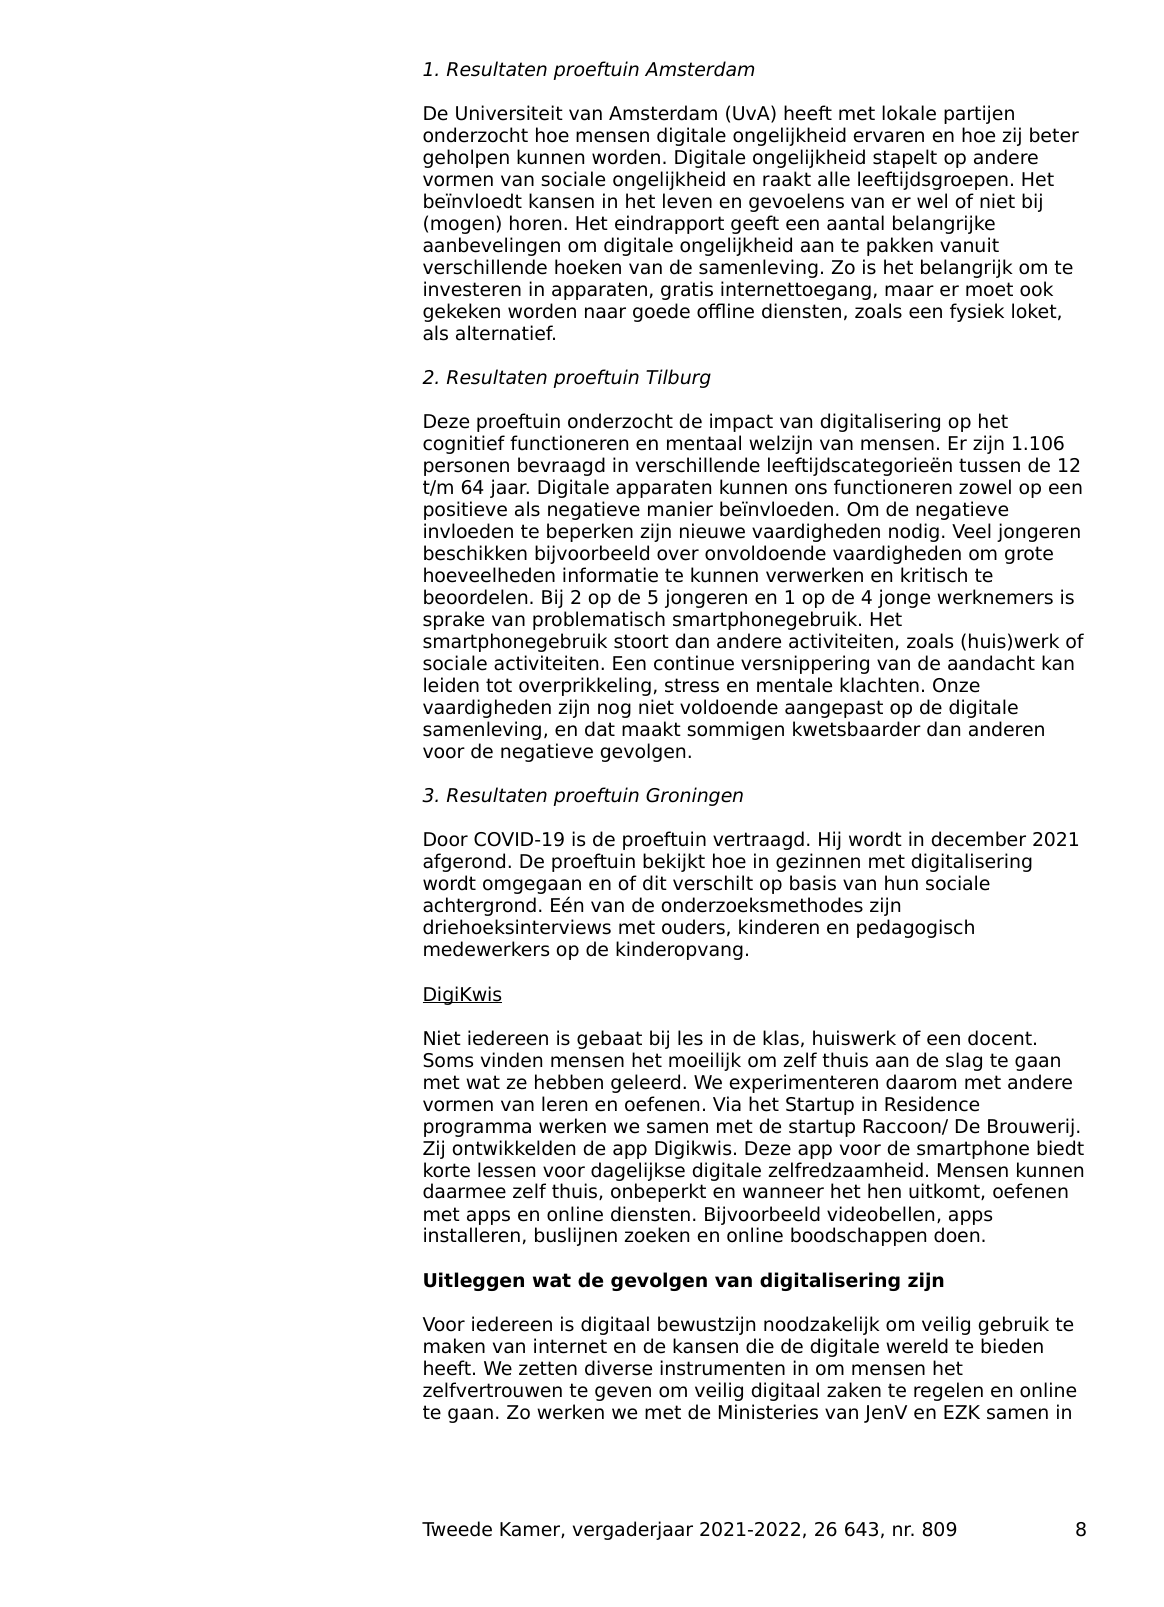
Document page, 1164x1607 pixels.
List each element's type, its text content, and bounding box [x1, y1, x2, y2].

subtitle 2. Resultaten proeftuin Tilburg [422, 367, 1087, 389]
text Door COVID-19 is de proeftuin vertraagd. Hij wordt in december 2021 afgerond. De proeftuin bekijkt hoe in gezinnen met digitalisering wordt omgegaan en of dit verschilt op basis van hun sociale achtergrond. Eén van de onderzoeksmethodes zijn driehoeksinterviews met ouders, kinderen en pedagogisch medewerkers op de kinderopvang. [422, 829, 1087, 961]
text Deze proeftuin onderzocht de impact van digitalisering op het cognitief functioneren en mentaal welzijn van mensen. Er zijn 1.106 personen bevraagd in verschillende leeftijdscategorieën tussen de 12 t/m 64 jaar. Digitale apparaten kunnen ons functioneren zowel op een positieve als negatieve manier beïnvloeden. Om de negatieve invloeden te beperken zijn nieuwe vaardigheden nodig. Veel jongeren beschikken bijvoorbeeld over onvoldoende vaardigheden om grote hoeveelheden informatie te kunnen verwerken en kritisch te beoordelen. Bij 2 op de 5 jongeren en 1 op de 4 jonge werknemers is sprake van problematisch smartphonegebruik. Het smartphonegebruik stoort dan andere activiteiten, zoals (huis)werk of sociale activiteiten. Een continue versnippering van de aandacht kan leiden tot overprikkeling, stress en mentale klachten. Onze vaardigheden zijn nog niet voldoende aangepast op de digitale samenleving, en dat maakt sommigen kwetsbaarder dan anderen voor de negatieve gevolgen. [422, 411, 1087, 763]
text De Universiteit van Amsterdam (UvA) heeft met lokale partijen onderzocht hoe mensen digitale ongelijkheid ervaren en hoe zij beter geholpen kunnen worden. Digitale ongelijkheid stapelt op andere vormen van sociale ongelijkheid en raakt alle leeftijdsgroepen. Het beïnvloedt kansen in het leven en gevoelens van er wel of niet bij (mogen) horen. Het eindrapport geeft een aantal belangrijke aanbevelingen om digitale ongelijkheid aan te pakken vanuit verschillende hoeken van de samenleving. Zo is het belangrijk om te investeren in apparaten, gratis internettoegang, maar er moet ook gekeken worden naar goede offline diensten, zoals een fysiek loket, als alternatief. [422, 103, 1087, 345]
text Niet iedereen is gebaat bij les in de klas, huiswerk of een docent. Soms vinden mensen het moeilijk om zelf thuis aan de slag te gaan met wat ze hebben geleerd. We experimenteren daarom met andere vormen van leren en oefenen. Via het Startup in Residence programma werken we samen met de startup Raccoon/ De Brouwerij. Zij ontwikkelden de app Digikwis. Deze app voor de smartphone biedt korte lessen voor dagelijkse digitale zelfredzaamheid. Mensen kunnen daarmee zelf thuis, onbeperkt en wanneer het hen uitkomt, oefenen met apps en online diensten. Bijvoorbeeld videobellen, apps installeren, buslijnen zoeken en online boodschappen doen. [422, 1028, 1087, 1247]
text Voor iedereen is digitaal bewustzijn noodzakelijk om veilig gebruik te maken van internet en de kansen die de digitale wereld te bieden heeft. We zetten diverse instrumenten in om mensen het zelfvertrouwen te geven om veilig digitaal zaken te regelen en online te gaan. Zo werken we met de Ministeries van JenV en EZK samen in [422, 1314, 1087, 1424]
subtitle Uitleggen wat de gevolgen van digitalisering zijn [422, 1269, 1087, 1292]
subtitle DigiKwis [422, 983, 1087, 1005]
subtitle 1. Resultaten proeftuin Amsterdam [422, 59, 1087, 81]
subtitle 3. Resultaten proeftuin Groningen [422, 785, 1087, 807]
